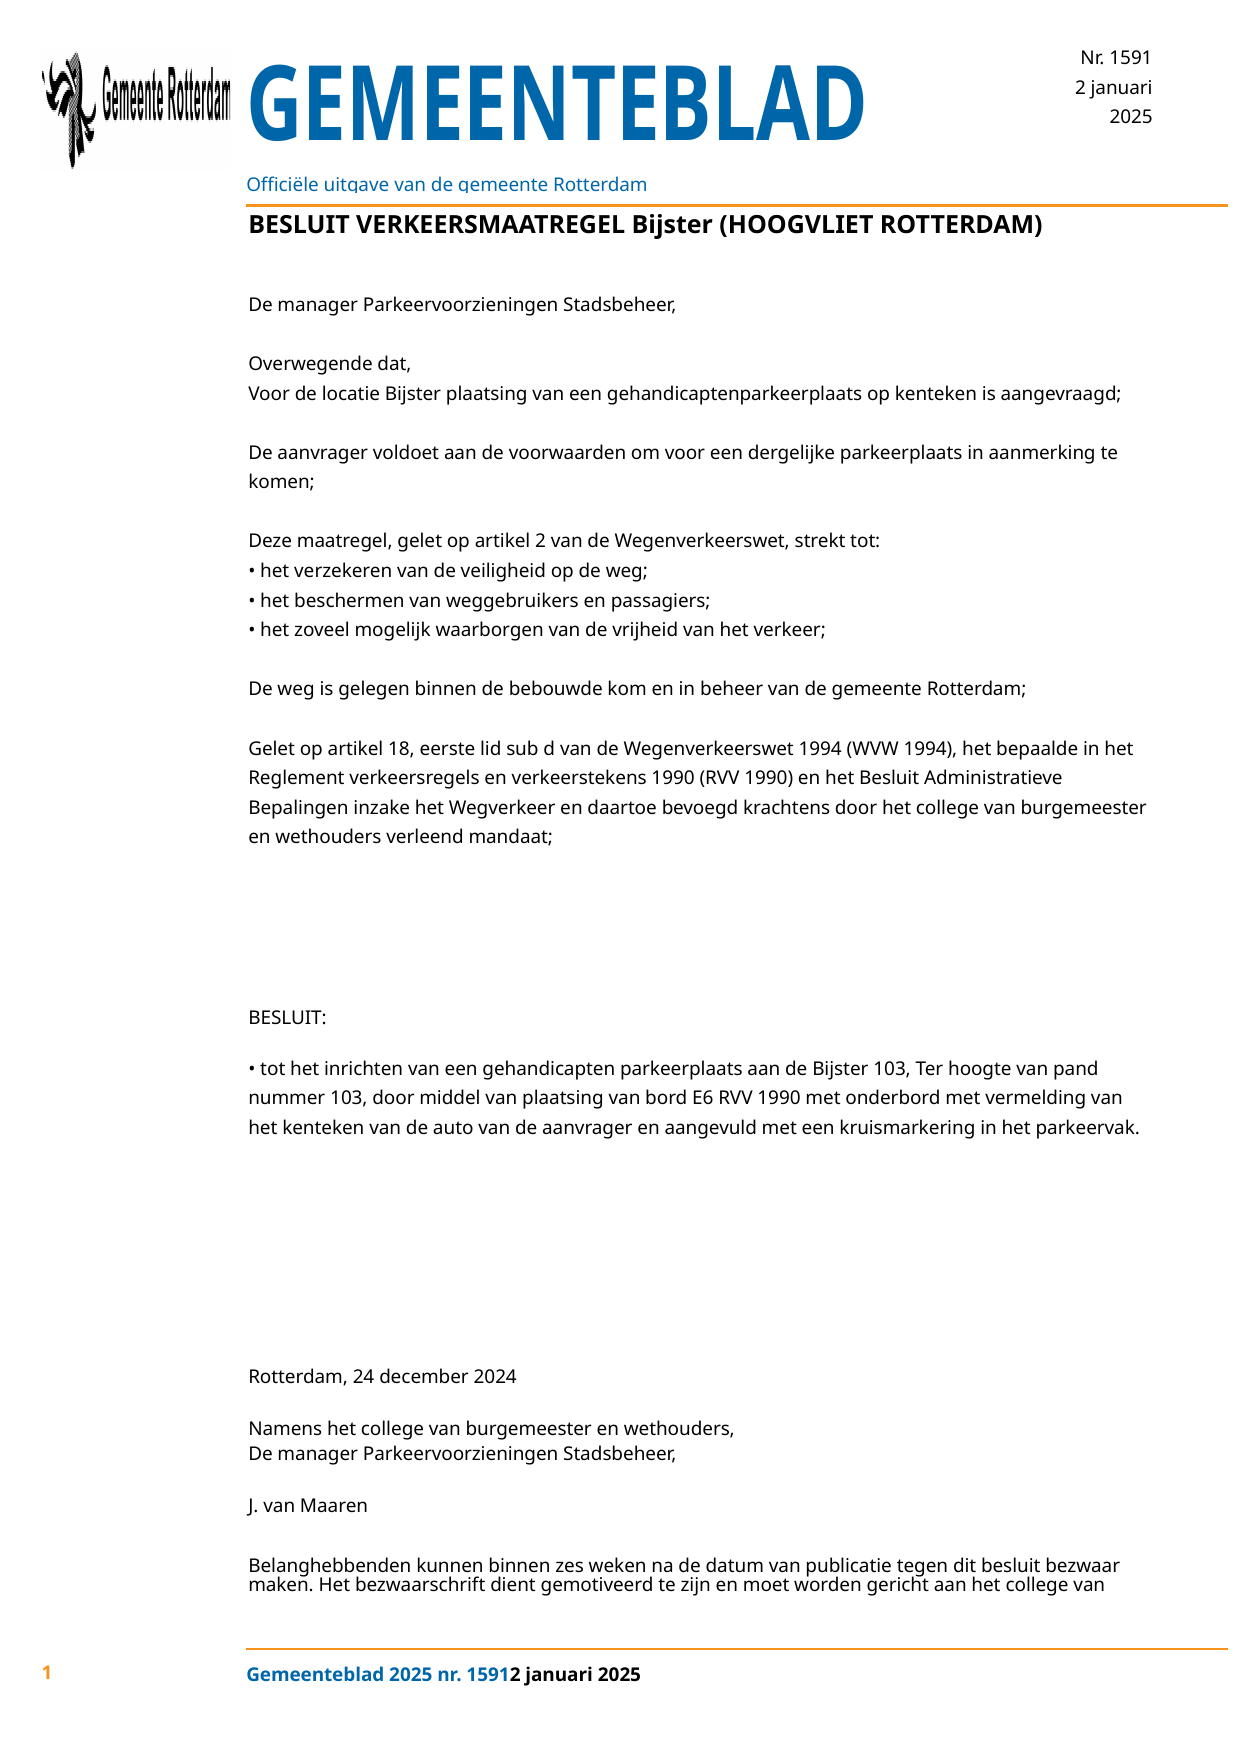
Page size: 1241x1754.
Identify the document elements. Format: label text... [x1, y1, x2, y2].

text De manager Parkeervoorzieningen Stadsbeheer, [248, 291, 1152, 317]
picture [41, 47, 231, 172]
text De weg is gelegen binnen de bebouwde kom en in beheer van de gemeente Rotterdam; [248, 676, 1152, 701]
text • tot het inrichten van een gehandicapten parkeerplaats aan de Bijster 103, Ter hoogte van pand nummer 103, door middel van plaatsing van bord E6 RVV 1990 met onderbord met vermelding van het kenteken van de auto van de aanvrager en aangevuld met een kruismarkering in het parkeervak. [248, 1055, 1152, 1140]
text • het zoveel mogelijk waarborgen van de vrijheid van het verkeer; [248, 616, 1152, 642]
text BESLUIT VERKEERSMAATREGEL Bijster (HOOGVLIET ROTTERDAM) [248, 207, 1152, 241]
text Belanghebbenden kunnen binnen zes weken na de datum van publicatie tegen dit besluit bezwaar maken. Het bezwaarschrift dient gemotiveerd te zijn en moet worden gericht aan het college van [248, 1557, 1152, 1596]
text Gelet op artikel 18, eerste lid sub d van de Wegenverkeerswet 1994 (WVW 1994), het bepaalde in het Reglement verkeersregels en verkeerstekens 1990 (RVV 1990) en het Besluit Administratieve Bepalingen inzake het Wegverkeer en daartoe bevoegd krachtens door het college van burgemeester en wethouders verleend mandaat; [248, 735, 1152, 849]
text • het beschermen van weggebruikers en passagiers; [248, 587, 1152, 613]
text J. van Maaren [248, 1492, 1152, 1518]
text • het verzekeren van de veiligheid op de weg; [248, 557, 1152, 583]
text De manager Parkeervoorzieningen Stadsbeheer, [248, 1441, 1152, 1466]
text De aanvrager voldoet aan de voorwaarden om voor een dergelijke parkeerplaats in aanmerking te komen; [248, 439, 1152, 494]
text Overwegende dat, [248, 350, 1152, 376]
text Deze maatregel, gelet op artikel 2 van de Wegenverkeerswet, strekt tot: [248, 528, 1152, 553]
text BESLUIT: [248, 1004, 1152, 1030]
text Rotterdam, 24 december 2024 [248, 1363, 1152, 1389]
text Voor de locatie Bijster plaatsing van een gehandicaptenparkeerplaats op kenteken is aangevraagd; [248, 380, 1152, 406]
text Namens het college van burgemeester en wethouders, [248, 1415, 1152, 1441]
